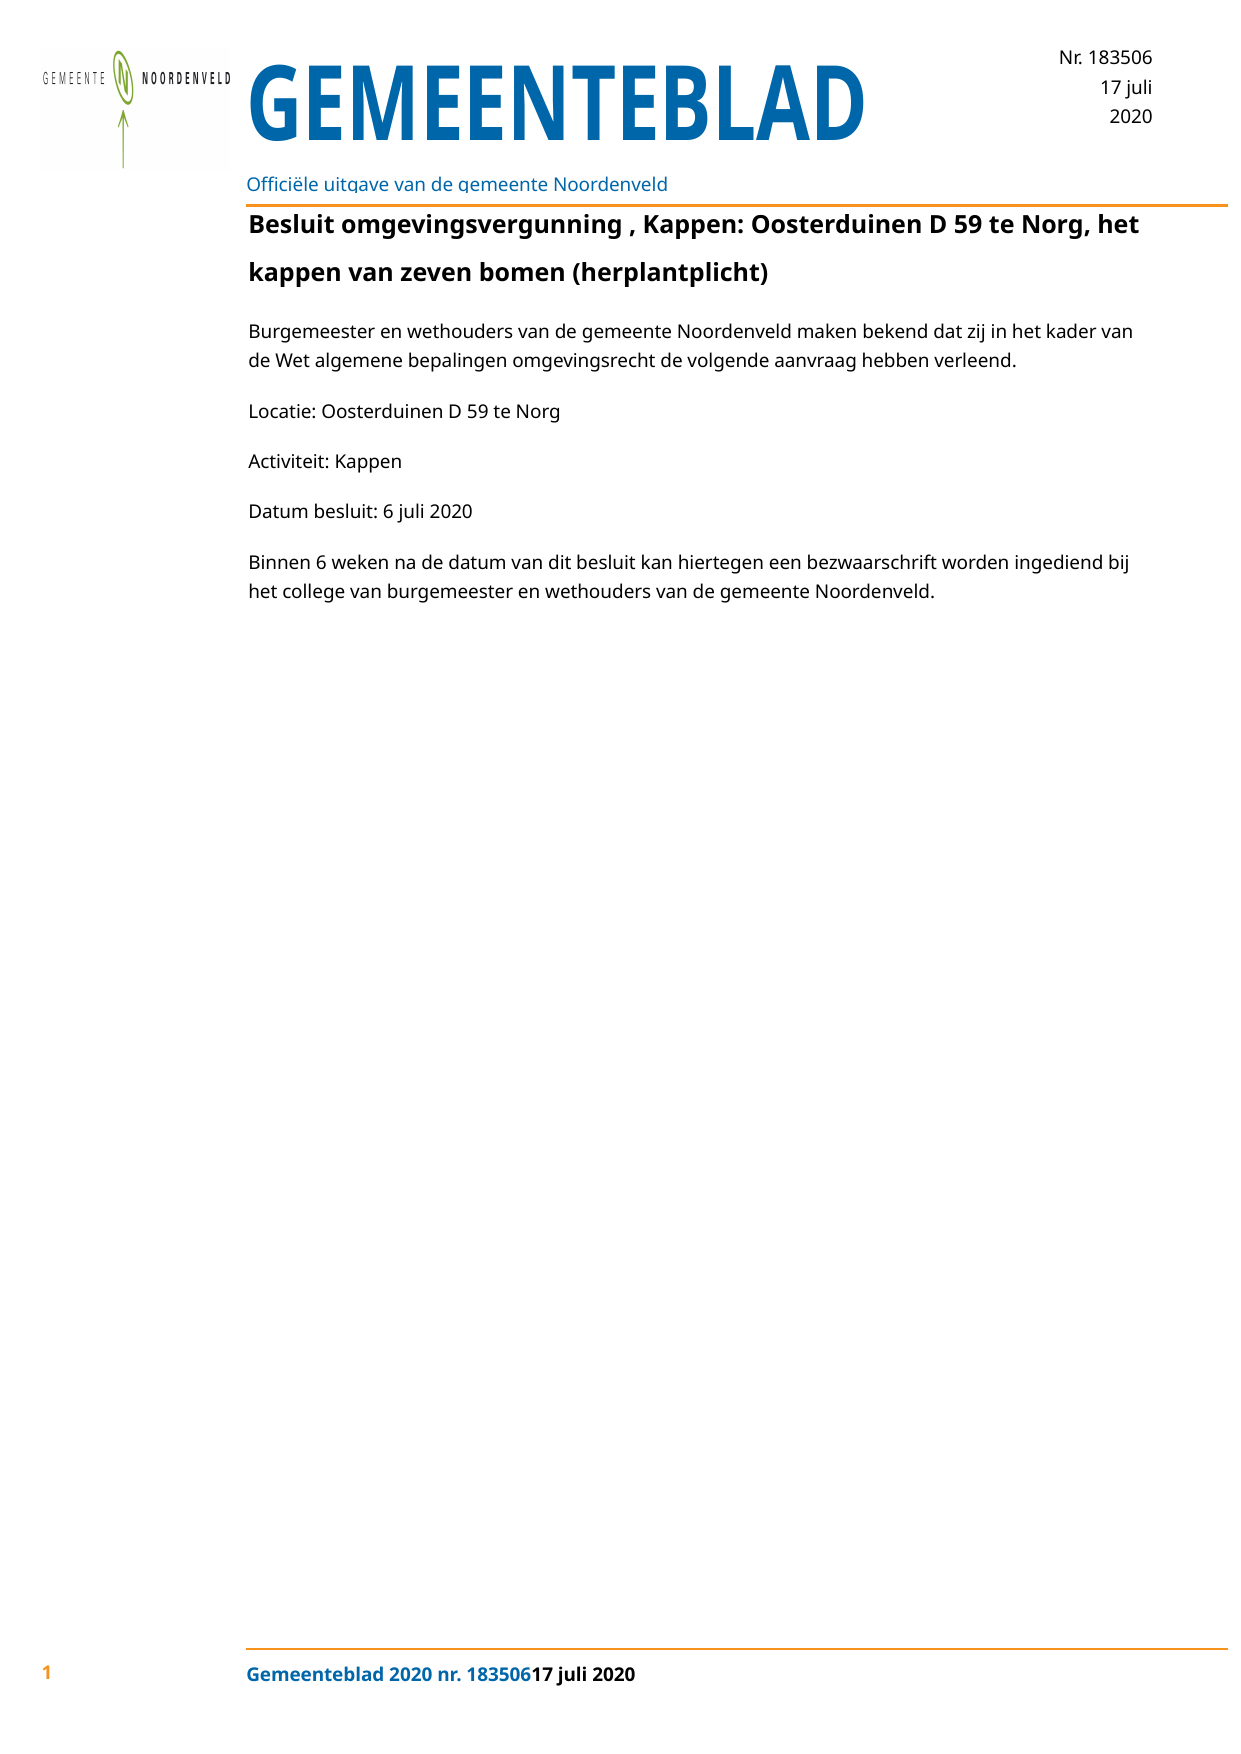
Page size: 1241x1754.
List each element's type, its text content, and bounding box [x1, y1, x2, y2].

picture [41, 47, 231, 172]
text Burgemeester en wethouders van de gemeente Noordenveld maken bekend dat zij in het kader van de Wet algemene bepalingen omgevingsrecht de volgende aanvraag hebben verleend. [248, 318, 1152, 373]
text Binnen 6 weken na de datum van dit besluit kan hiertegen een bezwaarschrift worden ingediend bij het college van burgemeester en wethouders van de gemeente Noordenveld. [248, 549, 1152, 604]
text Activiteit: Kappen [248, 448, 1152, 474]
text Datum besluit: 6 juli 2020 [248, 499, 1152, 524]
text Locatie: Oosterduinen D 59 te Norg [248, 398, 1152, 424]
text Besluit omgevingsvergunning , Kappen: Oosterduinen D 59 te Norg, het kappen van zeven bomen (herplantplicht) [248, 207, 1152, 288]
